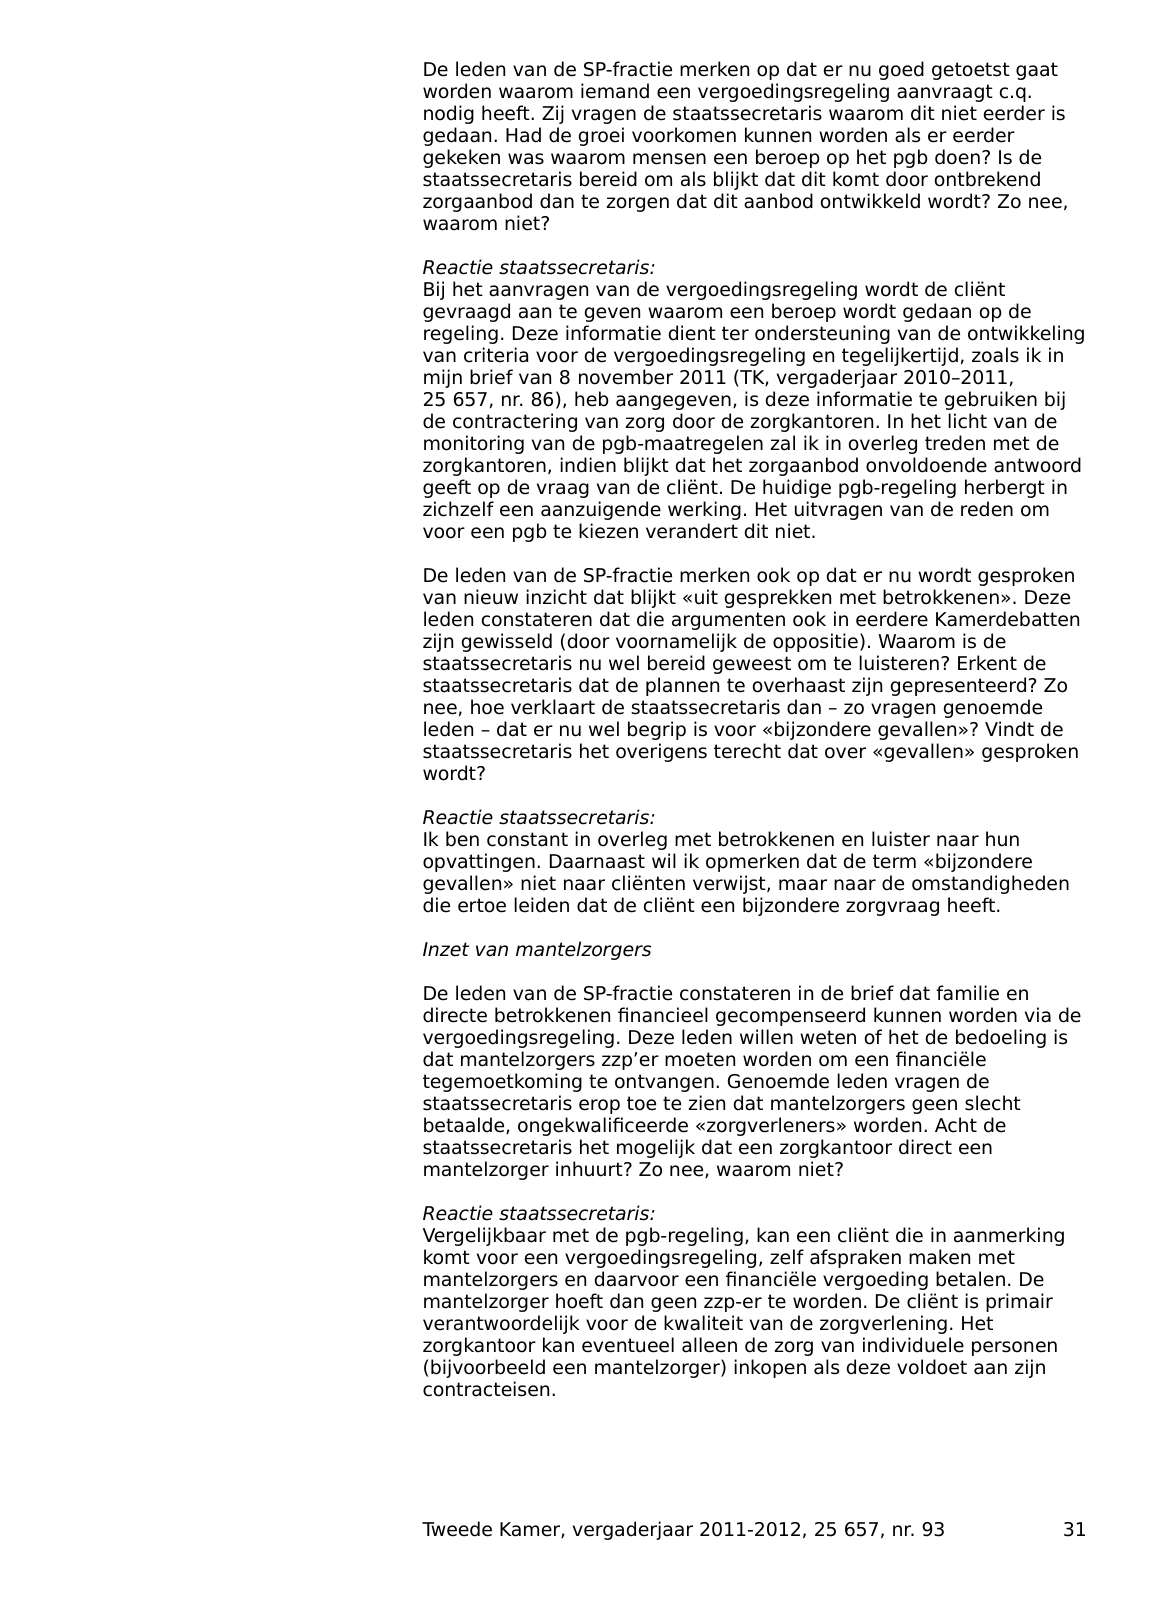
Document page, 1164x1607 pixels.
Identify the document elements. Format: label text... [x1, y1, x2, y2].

text Vergelijkbaar met de pgb-regeling, kan een cliënt die in aanmerking komt voor een vergoedingsregeling, zelf afspraken maken met mantelzorgers en daarvoor een financiële vergoeding betalen. De mantelzorger hoeft dan geen zzp-er te worden. De cliënt is primair verantwoordelijk voor de kwaliteit van de zorgverlening. Het zorgkantoor kan eventueel alleen de zorg van individuele personen (bijvoorbeeld een mantelzorger) inkopen als deze voldoet aan zijn contracteisen. [422, 1225, 1087, 1401]
subtitle Reactie staatssecretaris: [422, 807, 1087, 829]
text De leden van de SP-fractie merken ook op dat er nu wordt gesproken van nieuw inzicht dat blijkt «uit gesprekken met betrokkenen». Deze leden constateren dat die argumenten ook in eerdere Kamerdebatten zijn gewisseld (door voornamelijk de oppositie). Waarom is de staatssecretaris nu wel bereid geweest om te luisteren? Erkent de staatssecretaris dat de plannen te overhaast zijn gepresenteerd? Zo nee, hoe verklaart de staatssecretaris dan – zo vragen genoemde leden – dat er nu wel begrip is voor «bijzondere gevallen»? Vindt de staatssecretaris het overigens terecht dat over «gevallen» gesproken wordt? [422, 565, 1087, 785]
text De leden van de SP-fractie constateren in de brief dat familie en directe betrokkenen financieel gecompenseerd kunnen worden via de vergoedingsregeling. Deze leden willen weten of het de bedoeling is dat mantelzorgers zzp’er moeten worden om een financiële tegemoetkoming te ontvangen. Genoemde leden vragen de staatssecretaris erop toe te zien dat mantelzorgers geen slecht betaalde, ongekwalificeerde «zorgverleners» worden. Acht de staatssecretaris het mogelijk dat een zorgkantoor direct een mantelzorger inhuurt? Zo nee, waarom niet? [422, 983, 1087, 1181]
subtitle Reactie staatssecretaris: [422, 1203, 1087, 1225]
subtitle Inzet van mantelzorgers [422, 939, 1087, 961]
subtitle Reactie staatssecretaris: [422, 257, 1087, 279]
text Ik ben constant in overleg met betrokkenen en luister naar hun opvattingen. Daarnaast wil ik opmerken dat de term «bijzondere gevallen» niet naar cliënten verwijst, maar naar de omstandigheden die ertoe leiden dat de cliënt een bijzondere zorgvraag heeft. [422, 829, 1087, 917]
text Bij het aanvragen van de vergoedingsregeling wordt de cliënt gevraagd aan te geven waarom een beroep wordt gedaan op de regeling. Deze informatie dient ter ondersteuning van de ontwikkeling van criteria voor de vergoedingsregeling en tegelijkertijd, zoals ik in mijn brief van 8 november 2011 (TK, vergaderjaar 2010–2011, 25 657, nr. 86), heb aangegeven, is deze informatie te gebruiken bij de contractering van zorg door de zorgkantoren. In het licht van de monitoring van de pgb-maatregelen zal ik in overleg treden met de zorgkantoren, indien blijkt dat het zorgaanbod onvoldoende antwoord geeft op de vraag van de cliënt. De huidige pgb-regeling herbergt in zichzelf een aanzuigende werking. Het uitvragen van de reden om voor een pgb te kiezen verandert dit niet. [422, 279, 1087, 543]
text De leden van de SP-fractie merken op dat er nu goed getoetst gaat worden waarom iemand een vergoedingsregeling aanvraagt c.q. nodig heeft. Zij vragen de staatssecretaris waarom dit niet eerder is gedaan. Had de groei voorkomen kunnen worden als er eerder gekeken was waarom mensen een beroep op het pgb doen? Is de staatssecretaris bereid om als blijkt dat dit komt door ontbrekend zorgaanbod dan te zorgen dat dit aanbod ontwikkeld wordt? Zo nee, waarom niet? [422, 59, 1087, 235]
